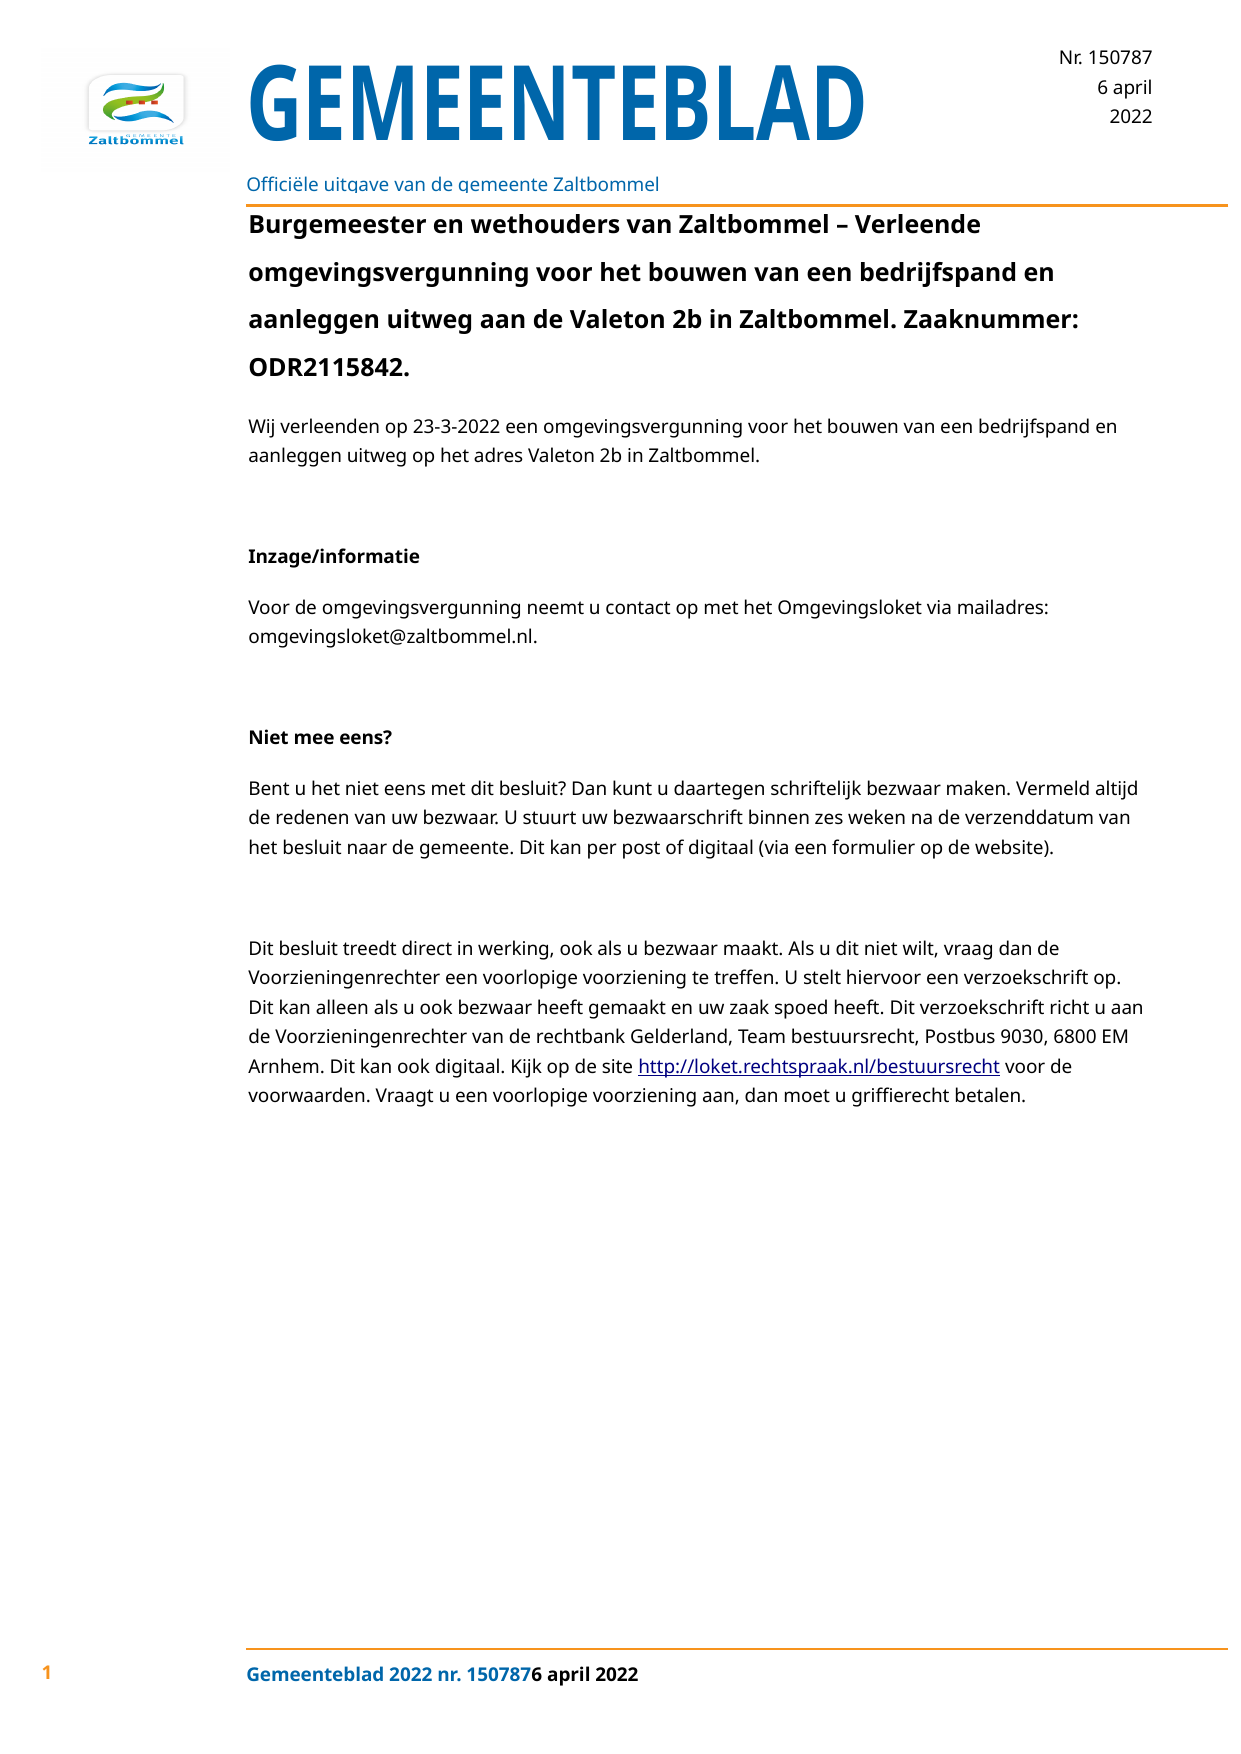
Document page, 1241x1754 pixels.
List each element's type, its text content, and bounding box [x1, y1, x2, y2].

text Bent u het niet eens met dit besluit? Dan kunt u daartegen schriftelijk bezwaar maken. Vermeld altijd de redenen van uw bezwaar. U stuurt uw bezwaarschrift binnen zes weken na de verzenddatum van het besluit naar de gemeente. Dit kan per post of digitaal (via een formulier op de website). [248, 775, 1152, 860]
picture [41, 47, 231, 172]
text Inzage/informatie [248, 543, 1152, 569]
text Wij verleenden op 23-3-2022 een omgevingsvergunning voor het bouwen van een bedrijfspand en aanleggen uitweg op het adres Valeton 2b in Zaltbommel. [248, 413, 1152, 468]
text Dit besluit treedt direct in werking, ook als u bezwaar maakt. Als u dit niet wilt, vraag dan de Voorzieningenrechter een voorlopige voorziening te treffen. U stelt hiervoor een verzoekschrift op. Dit kan alleen als u ook bezwaar heeft gemaakt en uw zaak spoed heeft. Dit verzoekschrift richt u aan de Voorzieningenrechter van de rechtbank Gelderland, Team bestuursrecht, Postbus 9030, 6800 EM Arnhem. Dit kan ook digitaal. Kijk op de site http://loket.rechtspraak.nl/bestuursrecht voor de voorwaarden. Vraagt u een voorlopige voorziening aan, dan moet u griffierecht betalen. [248, 935, 1152, 1108]
text Burgemeester en wethouders van Zaltbommel – Verleende omgevingsvergunning voor het bouwen van een bedrijfspand en aanleggen uitweg aan de Valeton 2b in Zaltbommel. Zaaknummer: ODR2115842. [248, 207, 1152, 384]
text Voor de omgevingsvergunning neemt u contact op met het Omgevingsloket via mailadres: omgevingsloket@zaltbommel.nl. [248, 594, 1152, 649]
text Niet mee eens? [248, 724, 1152, 750]
